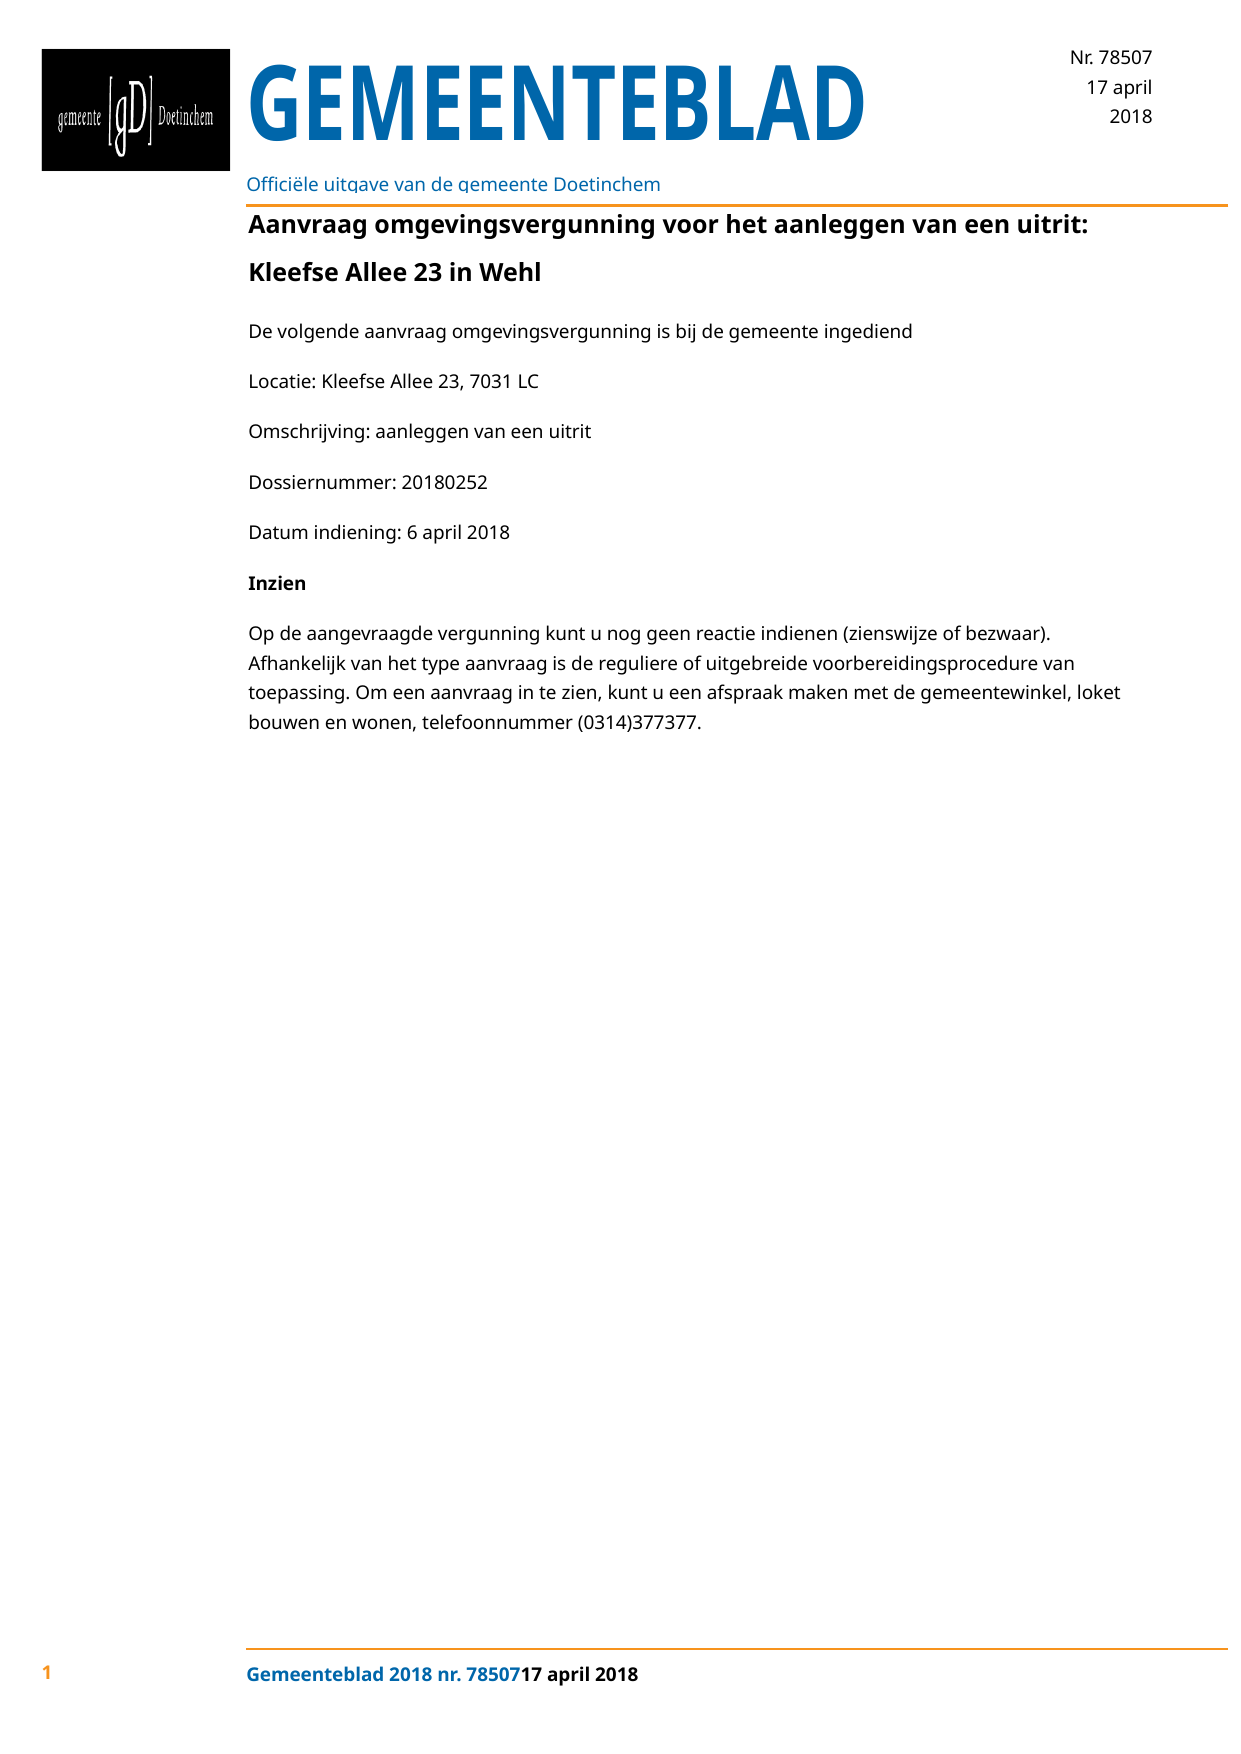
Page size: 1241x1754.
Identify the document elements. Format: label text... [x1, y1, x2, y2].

text De volgende aanvraag omgevingsvergunning is bij de gemeente ingediend [248, 318, 1152, 344]
text Op de aangevraagde vergunning kunt u nog geen reactie indienen (zienswijze of bezwaar). Afhankelijk van het type aanvraag is de reguliere of uitgebreide voorbereidingsprocedure van toepassing. Om een aanvraag in te zien, kunt u een afspraak maken met de gemeentewinkel, loket bouwen en wonen, telefoonnummer (0314)377377. [248, 620, 1152, 735]
text Aanvraag omgevingsvergunning voor het aanleggen van een uitrit: Kleefse Allee 23 in Wehl [248, 207, 1152, 288]
text Dossiernummer: 20180252 [248, 469, 1152, 495]
text Inzien [248, 570, 1152, 596]
picture [41, 47, 231, 172]
text Locatie: Kleefse Allee 23, 7031 LC [248, 368, 1152, 394]
text Omschrijving: aanleggen van een uitrit [248, 419, 1152, 444]
text Datum indiening: 6 april 2018 [248, 519, 1152, 545]
